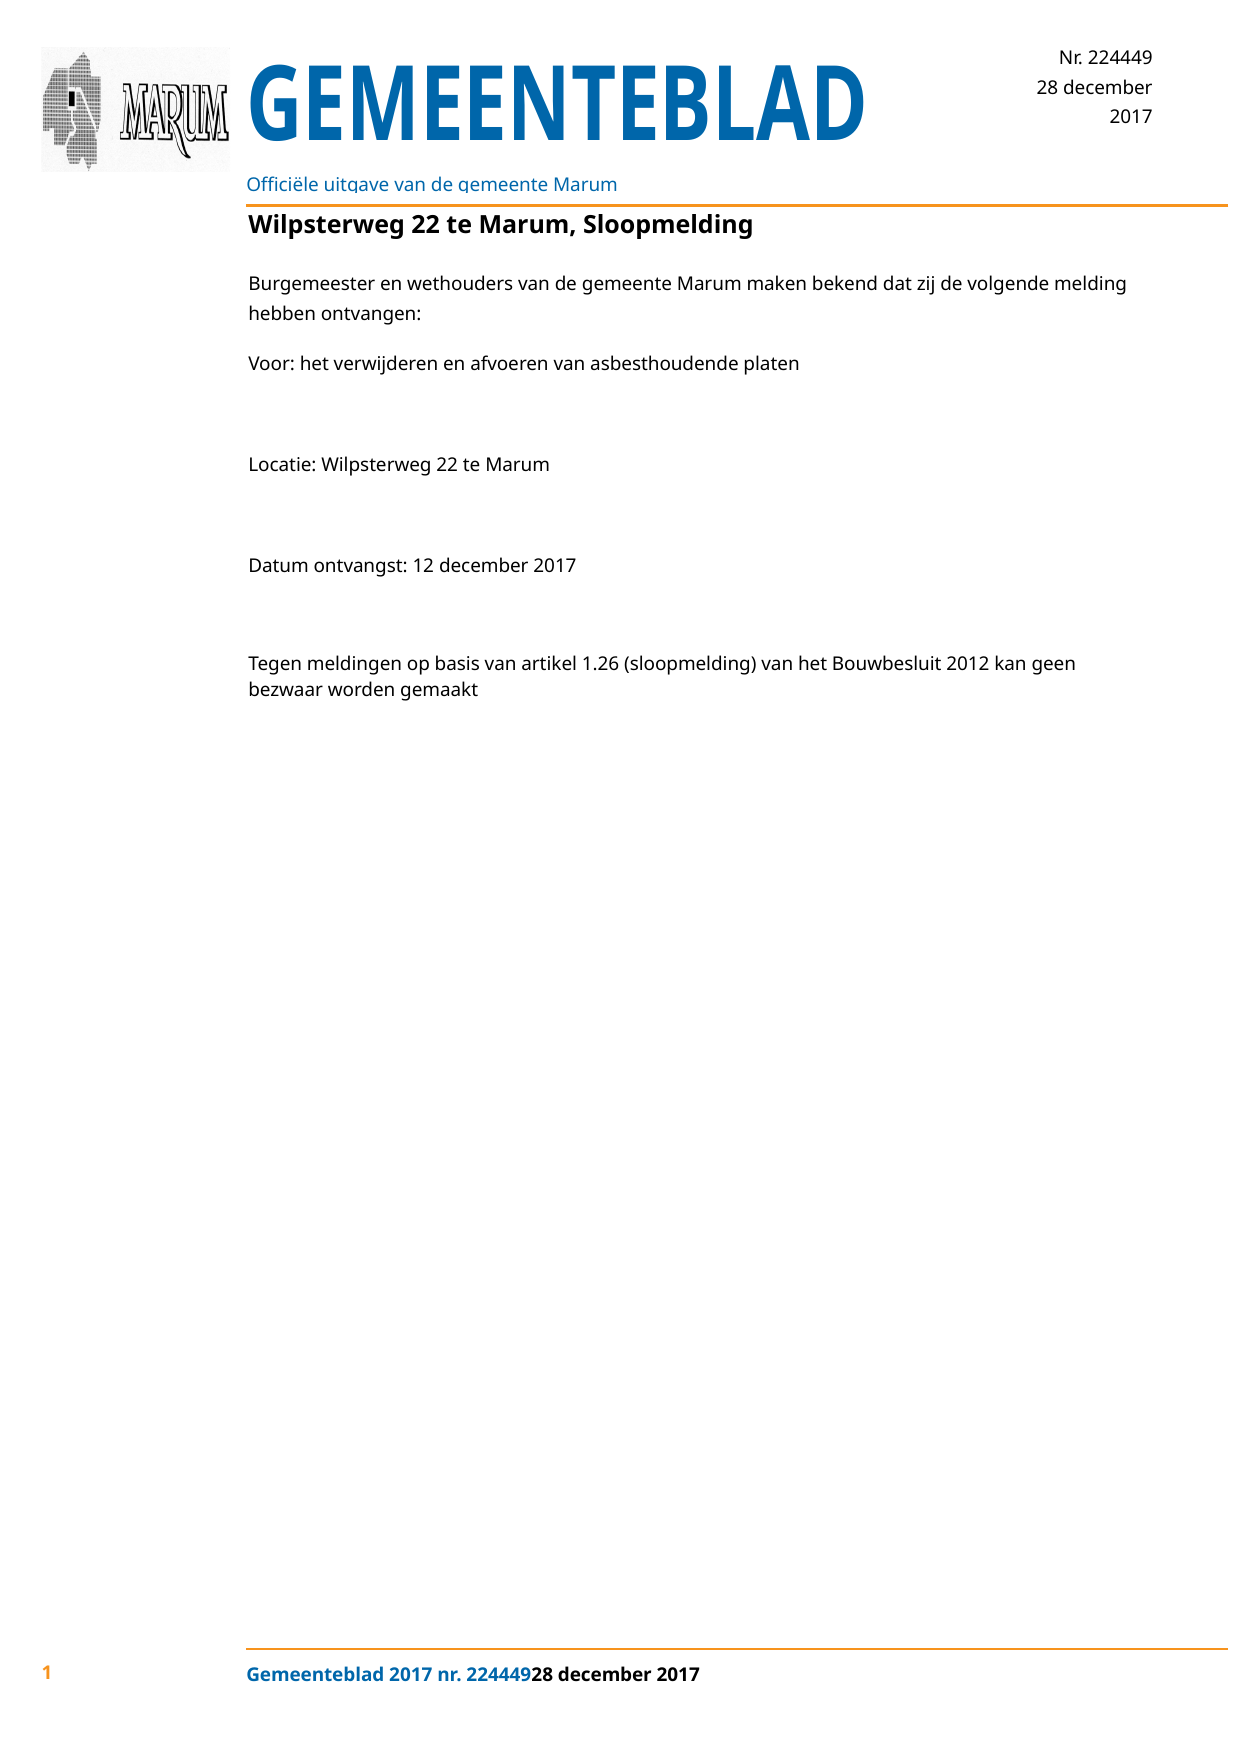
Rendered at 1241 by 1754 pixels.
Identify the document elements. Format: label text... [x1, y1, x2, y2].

text Datum ontvangst: 12 december 2017 [248, 552, 1152, 578]
picture [41, 47, 231, 172]
text Wilpsterweg 22 te Marum, Sloopmelding [248, 207, 1152, 241]
text Burgemeester en wethouders van de gemeente Marum maken bekend dat zij de volgende melding hebben ontvangen: [248, 270, 1152, 326]
text Tegen meldingen op basis van artikel 1.26 (sloopmelding) van het Bouwbesluit 2012 kan geen bezwaar worden gemaakt [248, 650, 1152, 702]
text Locatie: Wilpsterweg 22 te Marum [248, 451, 1152, 477]
text Voor: het verwijderen en afvoeren van asbesthoudende platen [248, 350, 1152, 376]
